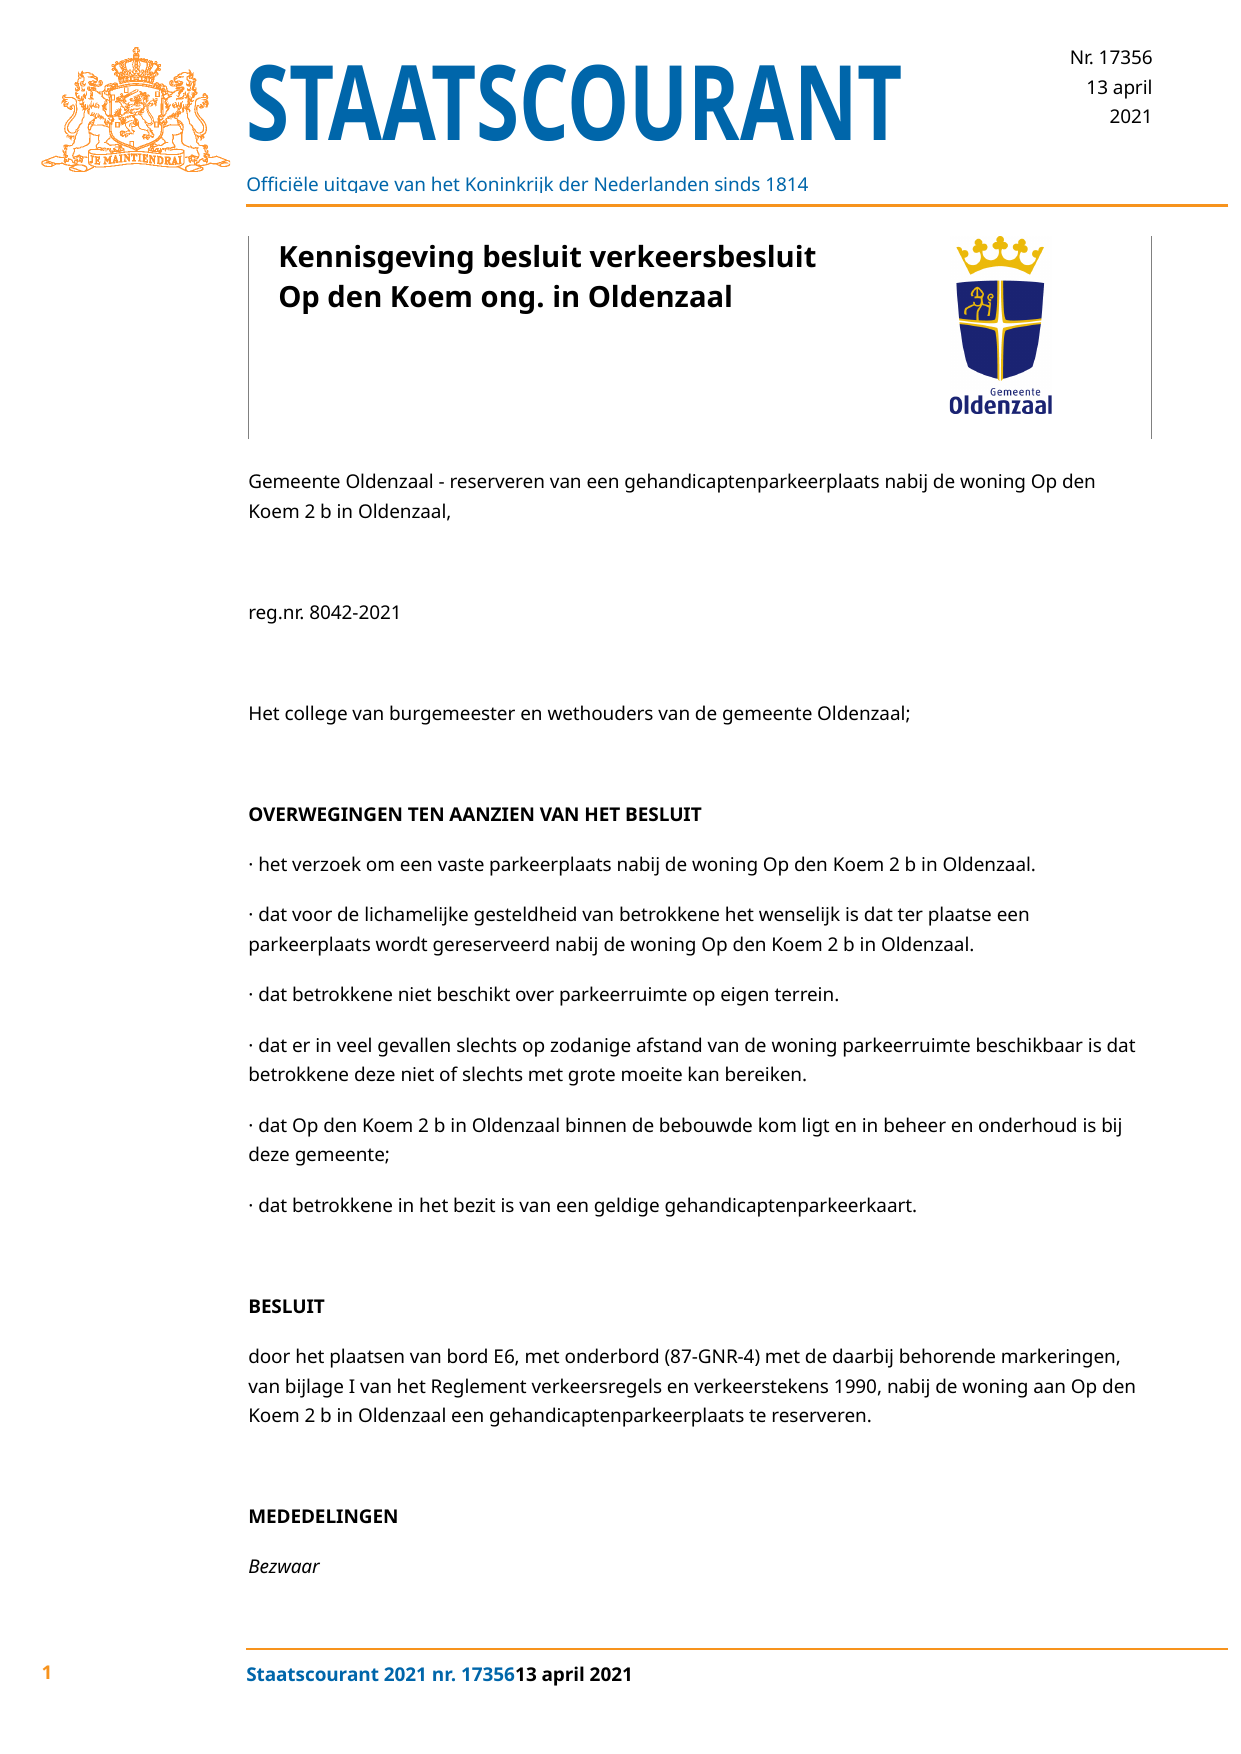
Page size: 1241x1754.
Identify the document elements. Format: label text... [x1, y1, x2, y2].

table_header [850, 414, 1151, 439]
text · dat betrokkene in het bezit is van een geldige gehandicaptenparkeerkaart. [248, 1192, 1152, 1218]
table_header [1052, 236, 1151, 413]
text door het plaatsen van bord E6, met onderbord (87-GNR-4) met de daarbij behorende markeringen, van bijlage I van het Reglement verkeersregels en verkeerstekens 1990, nabij de woning aan Op den Koem 2 b in Oldenzaal een gehandicaptenparkeerplaats te reserveren. [248, 1343, 1152, 1428]
text MEDEDELINGEN [248, 1503, 1152, 1529]
text · dat voor de lichamelijke gesteldheid van betrokkene het wenselijk is dat ter plaatse een parkeerplaats wordt gereserveerd nabij de woning Op den Koem 2 b in Oldenzaal. [248, 902, 1152, 957]
picture [41, 47, 231, 172]
text · dat er in veel gevallen slechts op zodanige afstand van de woning parkeerruimte beschikbaar is dat betrokkene deze niet of slechts met grote moeite kan bereiken. [248, 1032, 1152, 1087]
table_header [850, 236, 949, 413]
text OVERWEGINGEN TEN AANZIEN VAN HET BESLUIT [248, 801, 1152, 826]
text Gemeente Oldenzaal - reserveren van een gehandicaptenparkeerplaats nabij de woning Op den Koem 2 b in Oldenzaal, [248, 469, 1152, 524]
picture [949, 236, 1052, 414]
text BESLUIT [248, 1293, 1152, 1318]
text Het college van burgemeester en wethouders van de gemeente Oldenzaal; [248, 700, 1152, 726]
text · dat betrokkene niet beschikt over parkeerruimte op eigen terrein. [248, 982, 1152, 1007]
table_header Kennisgeving besluit verkeersbesluit Op den Koem ong. in Oldenzaal [249, 236, 850, 439]
text Bezwaar [248, 1554, 1152, 1579]
text reg.nr. 8042-2021 [248, 599, 1152, 625]
text · het verzoek om een vaste parkeerplaats nabij de woning Op den Koem 2 b in Oldenzaal. [248, 851, 1152, 877]
text · dat Op den Koem 2 b in Oldenzaal binnen de bebouwde kom ligt en in beheer en onderhoud is bij deze gemeente; [248, 1112, 1152, 1167]
